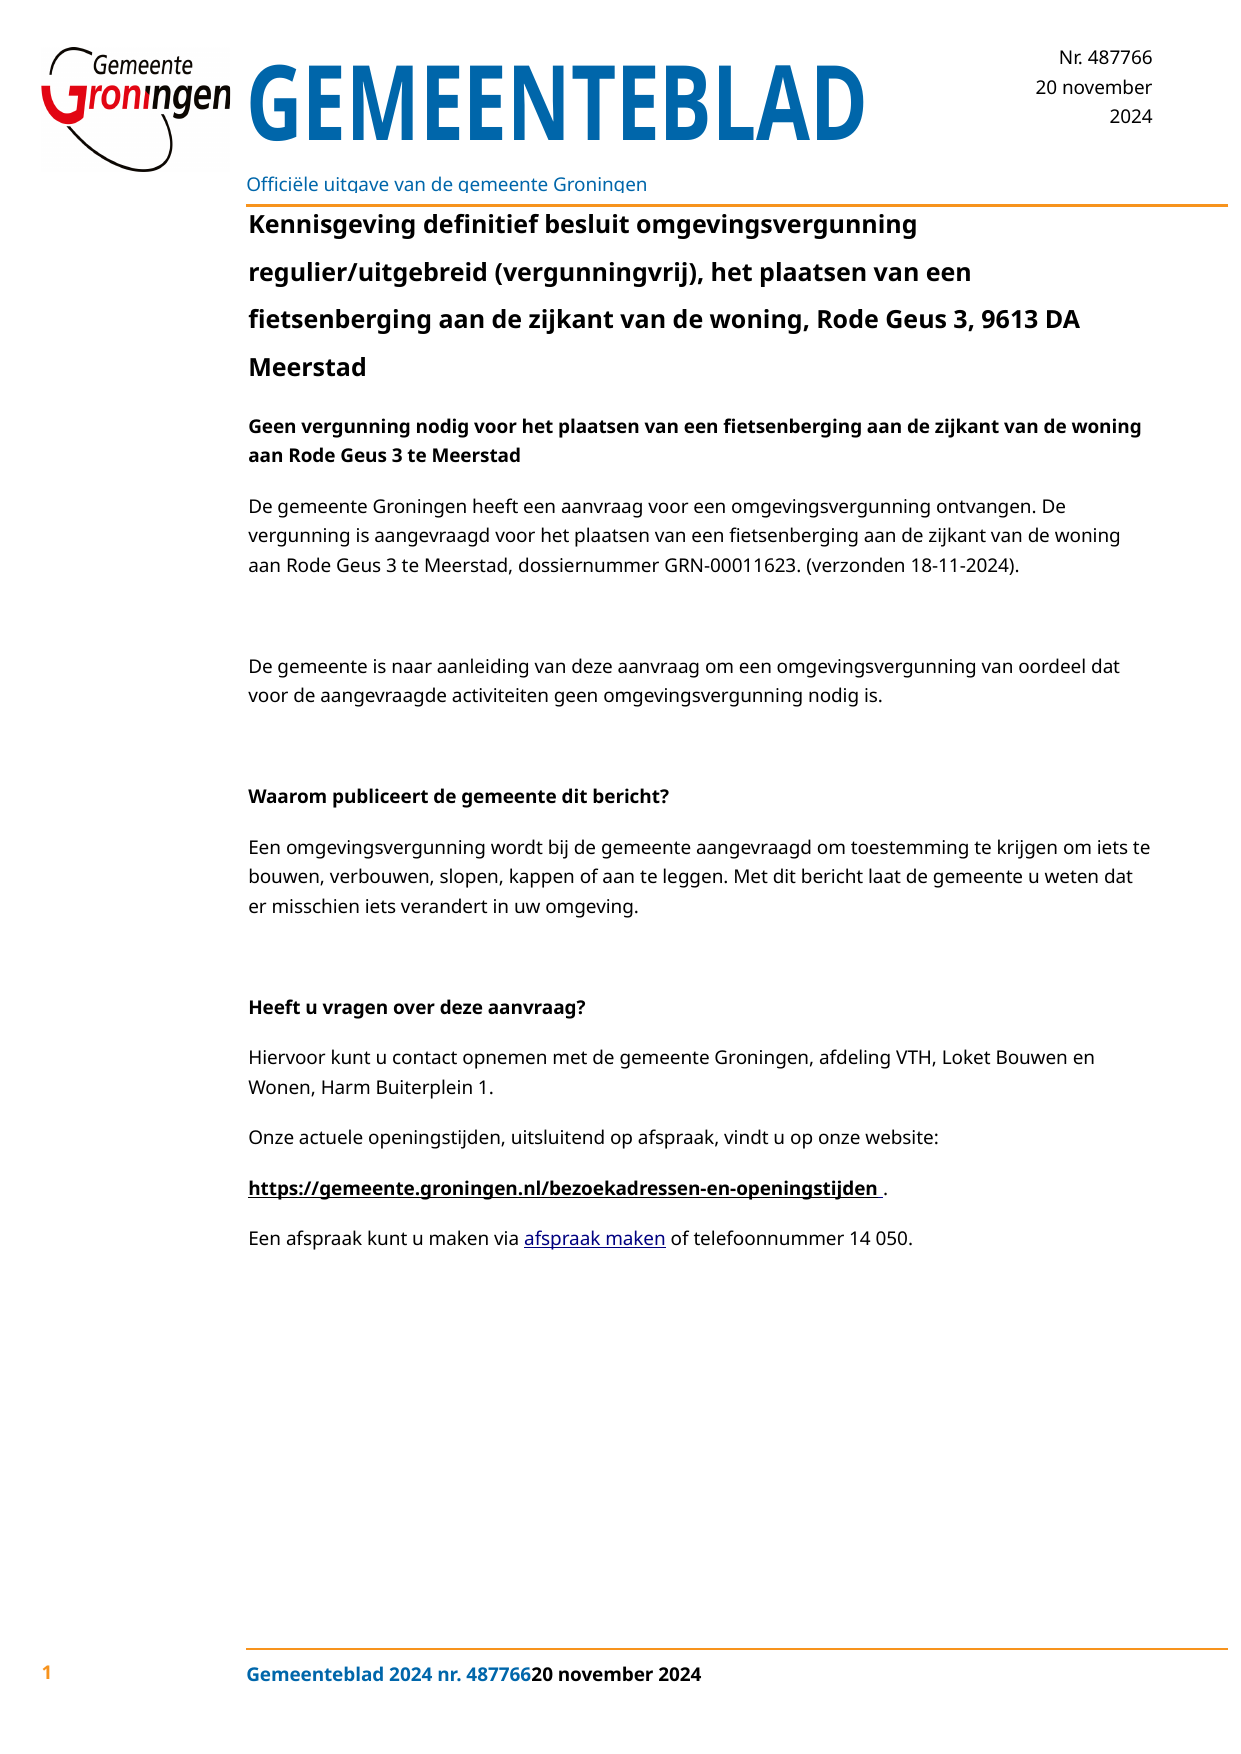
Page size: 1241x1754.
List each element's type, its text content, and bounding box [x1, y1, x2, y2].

text Een afspraak kunt u maken via afspraak maken of telefoonnummer 14 050. [248, 1225, 1152, 1251]
text Onze actuele openingstijden, uitsluitend op afspraak, vindt u op onze website: [248, 1124, 1152, 1150]
text Een omgevingsvergunning wordt bij de gemeente aangevraagd om toestemming te krijgen om iets te bouwen, verbouwen, slopen, kappen of aan te leggen. Met dit bericht laat de gemeente u weten dat er misschien iets verandert in uw omgeving. [248, 834, 1152, 919]
text De gemeente Groningen heeft een aanvraag voor een omgevingsvergunning ontvangen. De vergunning is aangevraagd voor het plaatsen van een fietsenberging aan de zijkant van de woning aan Rode Geus 3 te Meerstad, dossiernummer GRN-00011623. (verzonden 18-11-2024). [248, 493, 1152, 578]
picture [41, 47, 231, 172]
text Heeft u vragen over deze aanvraag? [248, 994, 1152, 1020]
text Kennisgeving definitief besluit omgevingsvergunning regulier/uitgebreid (vergunningvrij), het plaatsen van een fietsenberging aan de zijkant van de woning, Rode Geus 3, 9613 DA Meerstad [248, 207, 1152, 384]
text Geen vergunning nodig voor het plaatsen van een fietsenberging aan de zijkant van de woning aan Rode Geus 3 te Meerstad [248, 413, 1152, 468]
text Hiervoor kunt u contact opnemen met de gemeente Groningen, afdeling VTH, Loket Bouwen en Wonen, Harm Buiterplein 1. [248, 1044, 1152, 1100]
text De gemeente is naar aanleiding van deze aanvraag om een omgevingsvergunning van oordeel dat voor de aangevraagde activiteiten geen omgevingsvergunning nodig is. [248, 653, 1152, 708]
text Waarom publiceert de gemeente dit bericht? [248, 783, 1152, 809]
text https://gemeente.groningen.nl/bezoekadressen-en-openingstijden . [248, 1175, 1152, 1201]
